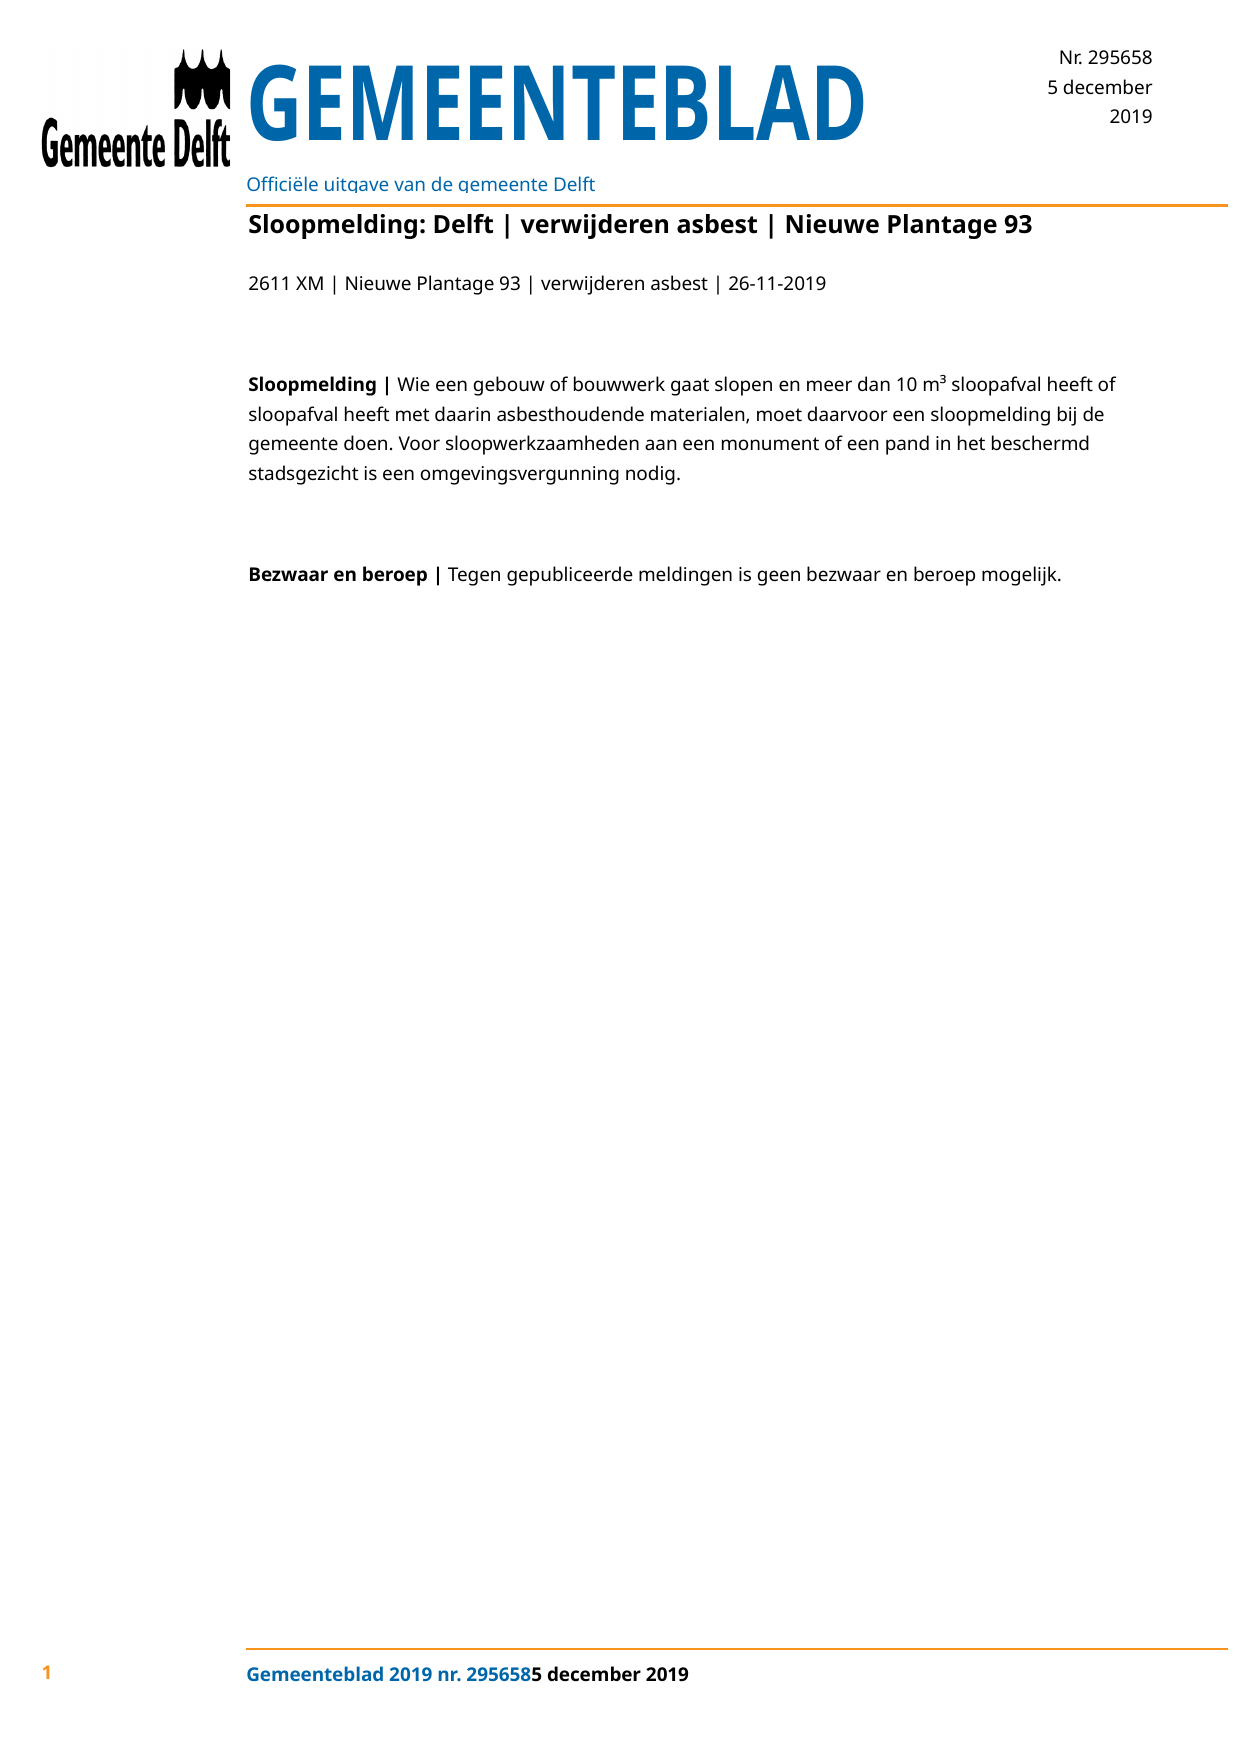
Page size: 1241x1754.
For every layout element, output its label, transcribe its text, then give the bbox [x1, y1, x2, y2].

text Sloopmelding | Wie een gebouw of bouwwerk gaat slopen en meer dan 10 m³ sloopafval heeft of sloopafval heeft met daarin asbesthoudende materialen, moet daarvoor een sloopmelding bij de gemeente doen. Voor sloopwerkzaamheden aan een monument of een pand in het beschermd stadsgezicht is een omgevingsvergunning nodig. [248, 371, 1152, 486]
picture [41, 47, 231, 172]
text Sloopmelding: Delft | verwijderen asbest | Nieuwe Plantage 93 [248, 207, 1152, 241]
text Bezwaar en beroep | Tegen gepubliceerde meldingen is geen bezwaar en beroep mogelijk. [248, 561, 1152, 586]
text 2611 XM | Nieuwe Plantage 93 | verwijderen asbest | 26-11-2019 [248, 270, 1152, 296]
